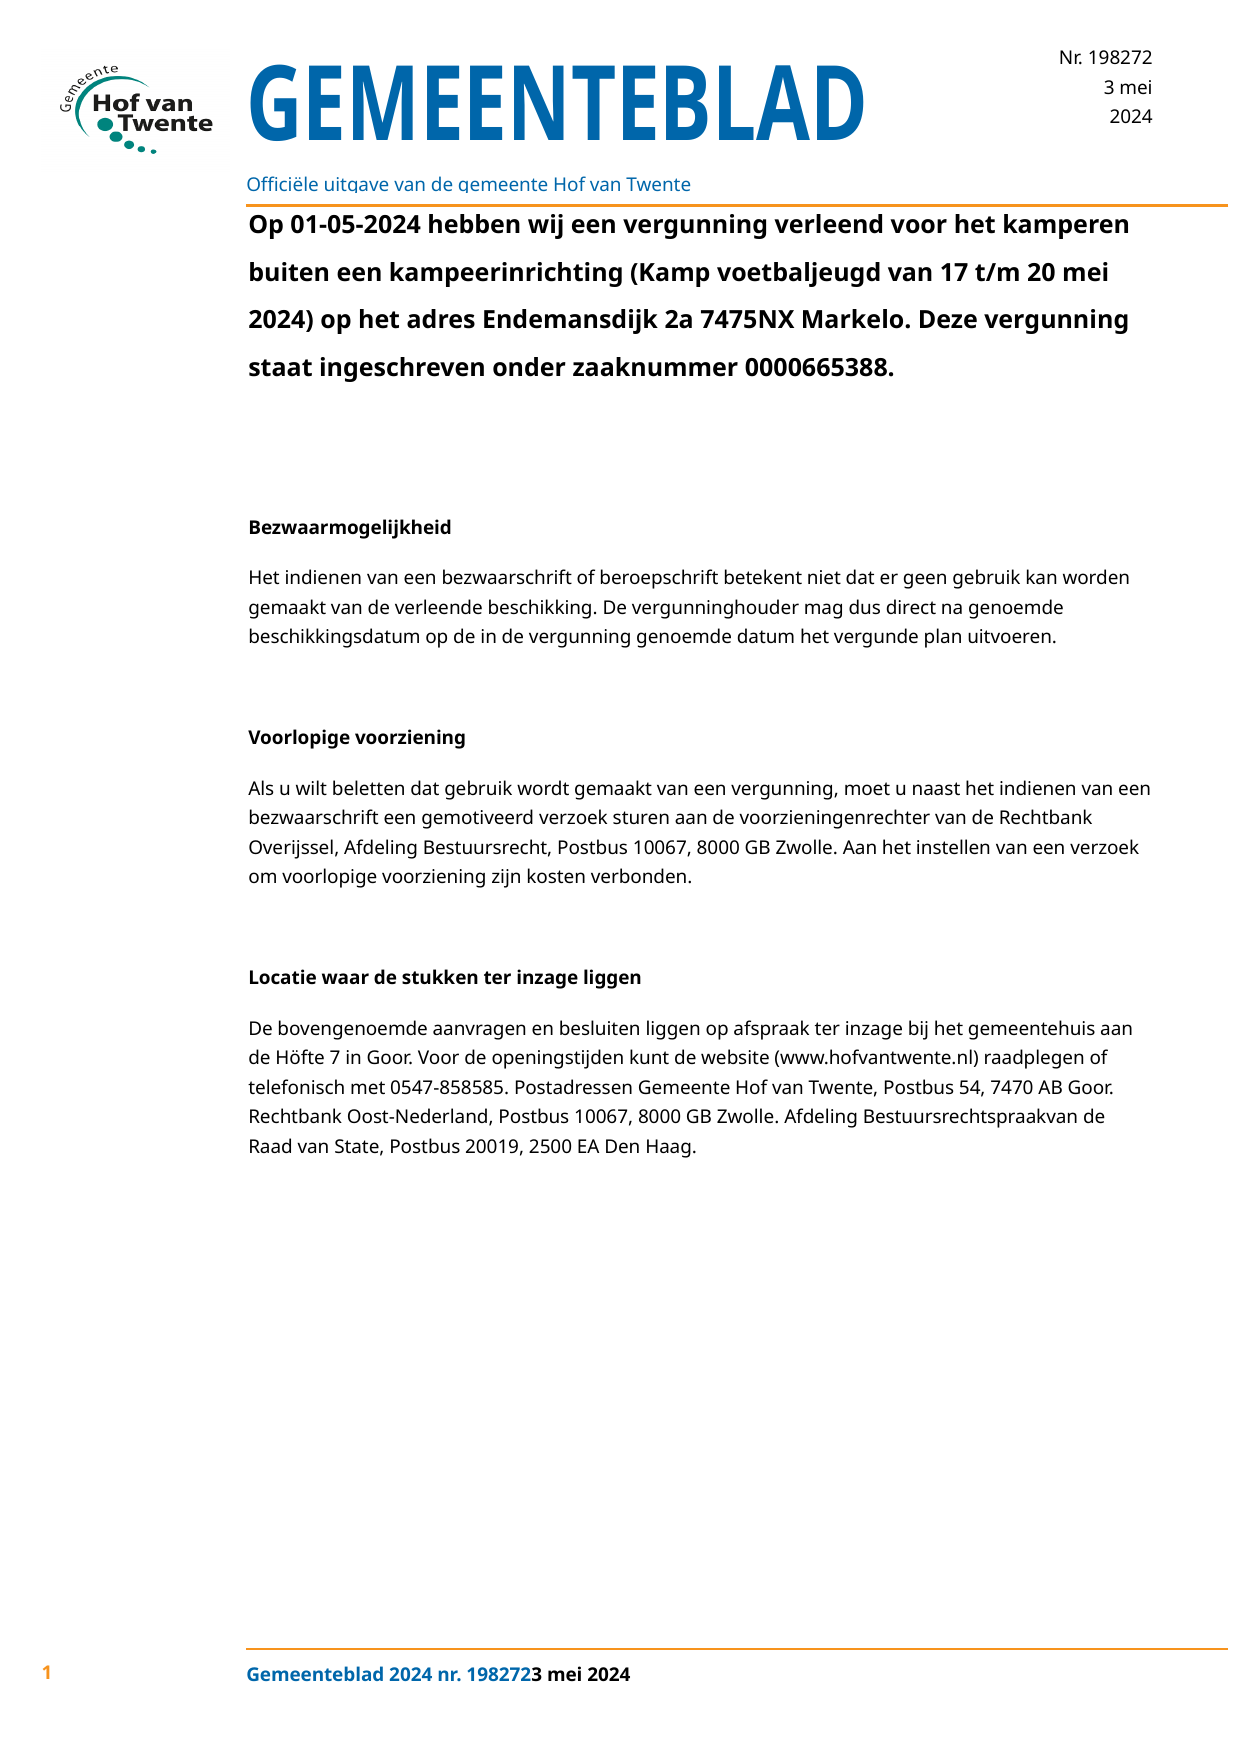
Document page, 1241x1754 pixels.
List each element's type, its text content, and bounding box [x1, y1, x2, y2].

text Als u wilt beletten dat gebruik wordt gemaakt van een vergunning, moet u naast het indienen van een bezwaarschrift een gemotiveerd verzoek sturen aan de voorzieningenrechter van de Rechtbank Overijssel, Afdeling Bestuursrecht, Postbus 10067, 8000 GB Zwolle. Aan het instellen van een verzoek om voorlopige voorziening zijn kosten verbonden. [248, 775, 1152, 889]
text Bezwaarmogelijkheid [248, 514, 1152, 540]
text Het indienen van een bezwaarschrift of beroepschrift betekent niet dat er geen gebruik kan worden gemaakt van de verleende beschikking. De vergunninghouder mag dus direct na genoemde beschikkingsdatum op de in de vergunning genoemde datum het vergunde plan uitvoeren. [248, 564, 1152, 649]
text Op 01-05-2024 hebben wij een vergunning verleend voor het kamperen buiten een kampeerinrichting (Kamp voetbaljeugd van 17 t/m 20 mei 2024) op het adres Endemansdijk 2a 7475NX Markelo. Deze vergunning staat ingeschreven onder zaaknummer 0000665388. [248, 207, 1152, 384]
text Locatie waar de stukken ter inzage liggen [248, 964, 1152, 990]
picture [41, 47, 231, 172]
text Voorlopige voorziening [248, 724, 1152, 750]
text De bovengenoemde aanvragen en besluiten liggen op afspraak ter inzage bij het gemeentehuis aan de Höfte 7 in Goor. Voor de openingstijden kunt de website (www.hofvantwente.nl) raadplegen of telefonisch met 0547-858585. Postadressen Gemeente Hof van Twente, Postbus 54, 7470 AB Goor. Rechtbank Oost-Nederland, Postbus 10067, 8000 GB Zwolle. Afdeling Bestuursrechtspraakvan de Raad van State, Postbus 20019, 2500 EA Den Haag. [248, 1015, 1152, 1159]
